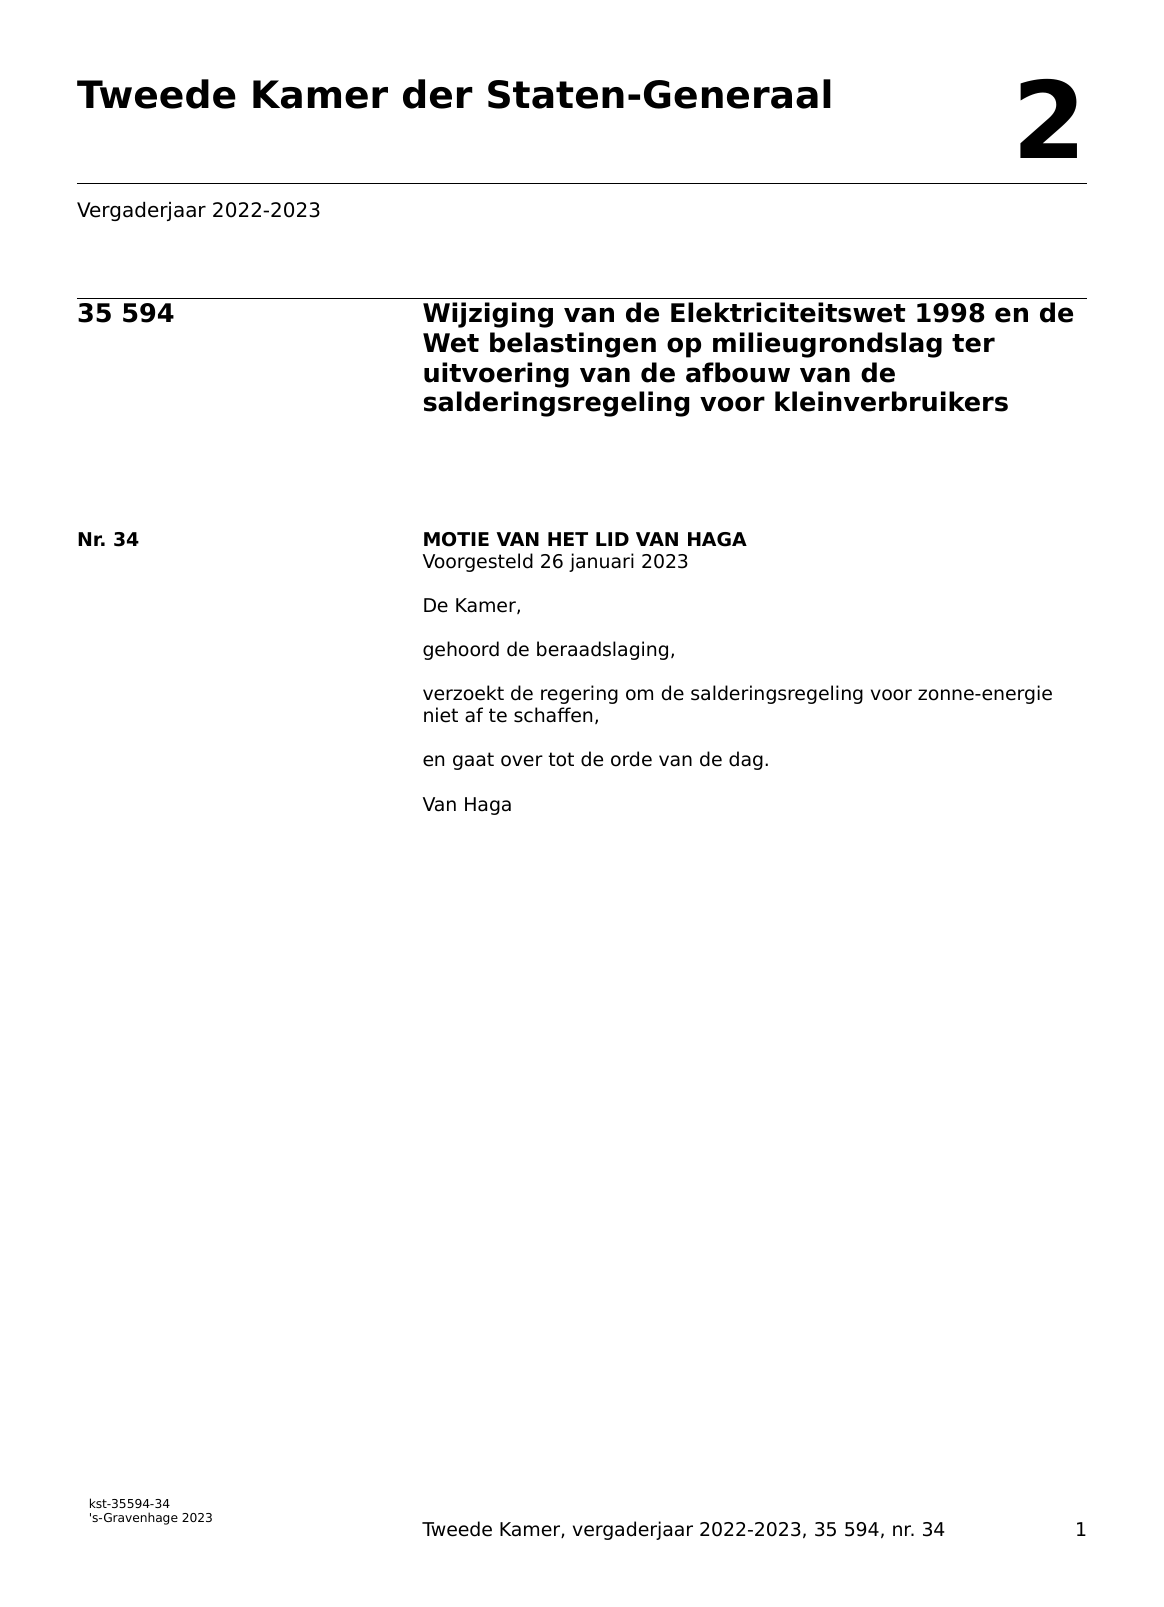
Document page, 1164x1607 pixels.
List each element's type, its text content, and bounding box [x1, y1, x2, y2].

text en gaat over tot de orde van de dag. [422, 749, 1087, 771]
table_header Tweede Kamer der Staten-Generaal [77, 59, 886, 183]
table_header 2 [886, 59, 1087, 183]
text kst-35594-34 [88, 1497, 323, 1511]
table_cell Vergaderjaar 2022-2023 [77, 184, 1087, 298]
text Van Haga [422, 793, 1087, 816]
text 's-Gravenhage 2023 [88, 1511, 323, 1525]
text De Kamer, [422, 595, 1087, 617]
text gehoord de beraadslaging, [422, 639, 1087, 661]
subtitle 35 594 Wijziging van de Elektriciteitswet 1998 en de Wet belastingen op milieugrondslag ter uitvoering van de afbouw van de salderingsregeling voor kleinverbruikers [77, 299, 1087, 418]
text verzoekt de regering om de salderingsregeling voor zonne-energie niet af te schaffen, [422, 683, 1087, 727]
subtitle Nr. 34 MOTIE VAN HET LID VAN HAGA [77, 529, 1087, 551]
text Voorgesteld 26 januari 2023 [422, 551, 1087, 573]
